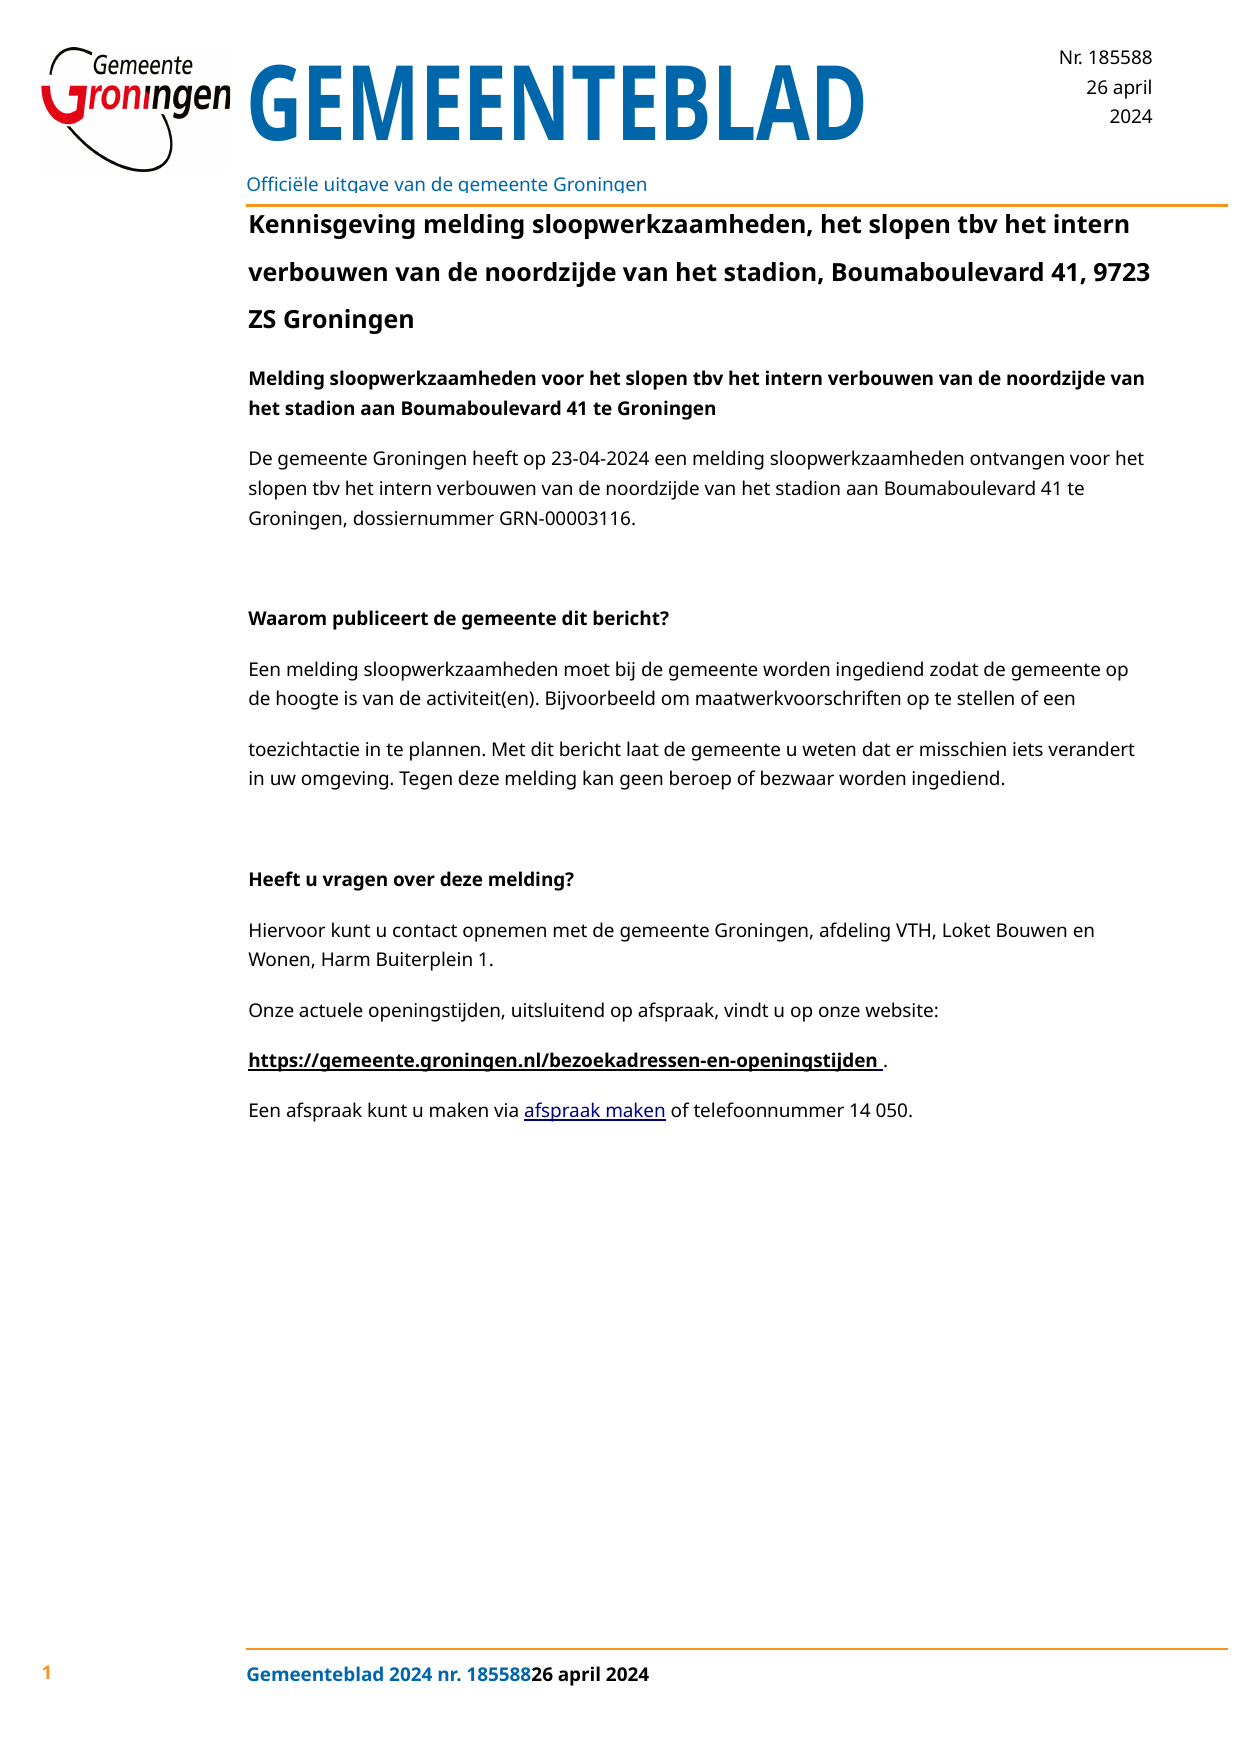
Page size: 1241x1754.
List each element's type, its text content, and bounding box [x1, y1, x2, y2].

text https://gemeente.groningen.nl/bezoekadressen-en-openingstijden . [248, 1047, 1152, 1073]
text Heeft u vragen over deze melding? [248, 866, 1152, 892]
text Hiervoor kunt u contact opnemen met de gemeente Groningen, afdeling VTH, Loket Bouwen en Wonen, Harm Buiterplein 1. [248, 917, 1152, 972]
text Een afspraak kunt u maken via afspraak maken of telefoonnummer 14 050. [248, 1098, 1152, 1123]
text Een melding sloopwerkzaamheden moet bij de gemeente worden ingediend zodat de gemeente op de hoogte is van de activiteit(en). Bijvoorbeeld om maatwerkvoorschriften op te stellen of een [248, 656, 1152, 711]
text toezichtactie in te plannen. Met dit bericht laat de gemeente u weten dat er misschien iets verandert in uw omgeving. Tegen deze melding kan geen beroep of bezwaar worden ingediend. [248, 736, 1152, 791]
text De gemeente Groningen heeft op 23-04-2024 een melding sloopwerkzaamheden ontvangen voor het slopen tbv het intern verbouwen van de noordzijde van het stadion aan Boumaboulevard 41 te Groningen, dossiernummer GRN-00003116. [248, 446, 1152, 530]
text Waarom publiceert de gemeente dit bericht? [248, 606, 1152, 631]
text Melding sloopwerkzaamheden voor het slopen tbv het intern verbouwen van de noordzijde van het stadion aan Boumaboulevard 41 te Groningen [248, 366, 1152, 421]
picture [41, 47, 231, 172]
text Onze actuele openingstijden, uitsluitend op afspraak, vindt u op onze website: [248, 997, 1152, 1022]
text Kennisgeving melding sloopwerkzaamheden, het slopen tbv het intern verbouwen van de noordzijde van het stadion, Boumaboulevard 41, 9723 ZS Groningen [248, 207, 1152, 336]
